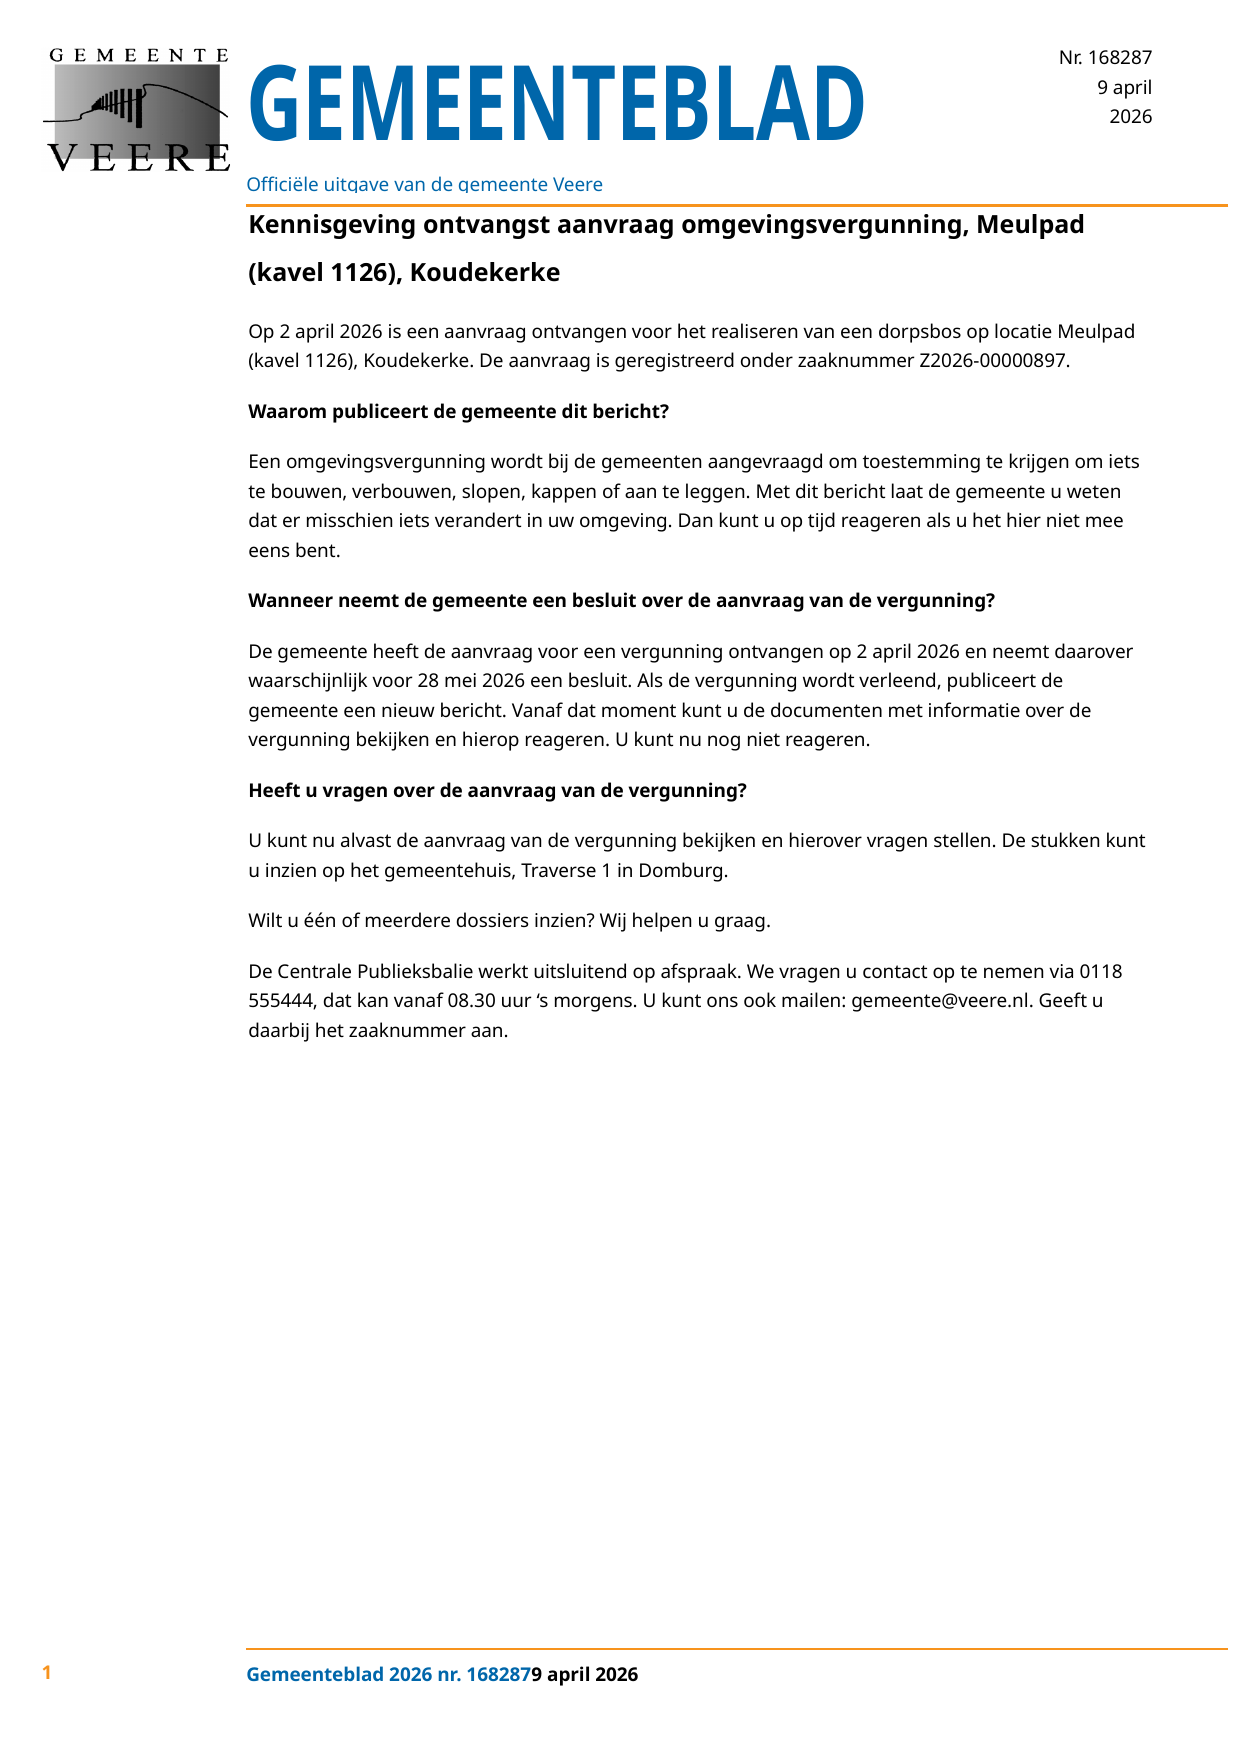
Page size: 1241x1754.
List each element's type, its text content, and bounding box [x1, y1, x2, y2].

text Een omgevingsvergunning wordt bij de gemeenten aangevraagd om toestemming te krijgen om iets te bouwen, verbouwen, slopen, kappen of aan te leggen. Met dit bericht laat de gemeente u weten dat er misschien iets verandert in uw omgeving. Dan kunt u op tijd reageren als u het hier niet mee eens bent. [248, 448, 1152, 563]
text Kennisgeving ontvangst aanvraag omgevingsvergunning, Meulpad (kavel 1126), Koudekerke [248, 207, 1152, 288]
text De gemeente heeft de aanvraag voor een vergunning ontvangen op 2 april 2026 en neemt daarover waarschijnlijk voor 28 mei 2026 een besluit. Als de vergunning wordt verleend, publiceert de gemeente een nieuw bericht. Vanaf dat moment kunt u de documenten met informatie over de vergunning bekijken en hierop reageren. U kunt nu nog niet reageren. [248, 638, 1152, 752]
text U kunt nu alvast de aanvraag van de vergunning bekijken en hierover vragen stellen. De stukken kunt u inzien op het gemeentehuis, Traverse 1 in Domburg. [248, 827, 1152, 883]
text Op 2 april 2026 is een aanvraag ontvangen voor het realiseren van een dorpsbos op locatie Meulpad (kavel 1126), Koudekerke. De aanvraag is geregistreerd onder zaaknummer Z2026-00000897. [248, 318, 1152, 373]
text De Centrale Publieksbalie werkt uitsluitend op afspraak. We vragen u contact op te nemen via 0118 555444, dat kan vanaf 08.30 uur ‘s morgens. U kunt ons ook mailen: gemeente@veere.nl. Geeft u daarbij het zaaknummer aan. [248, 958, 1152, 1043]
picture [41, 47, 231, 172]
text Wilt u één of meerdere dossiers inzien? Wij helpen u graag. [248, 907, 1152, 933]
text Waarom publiceert de gemeente dit bericht? [248, 398, 1152, 424]
text Wanneer neemt de gemeente een besluit over de aanvraag van de vergunning? [248, 587, 1152, 613]
text Heeft u vragen over de aanvraag van de vergunning? [248, 777, 1152, 803]
